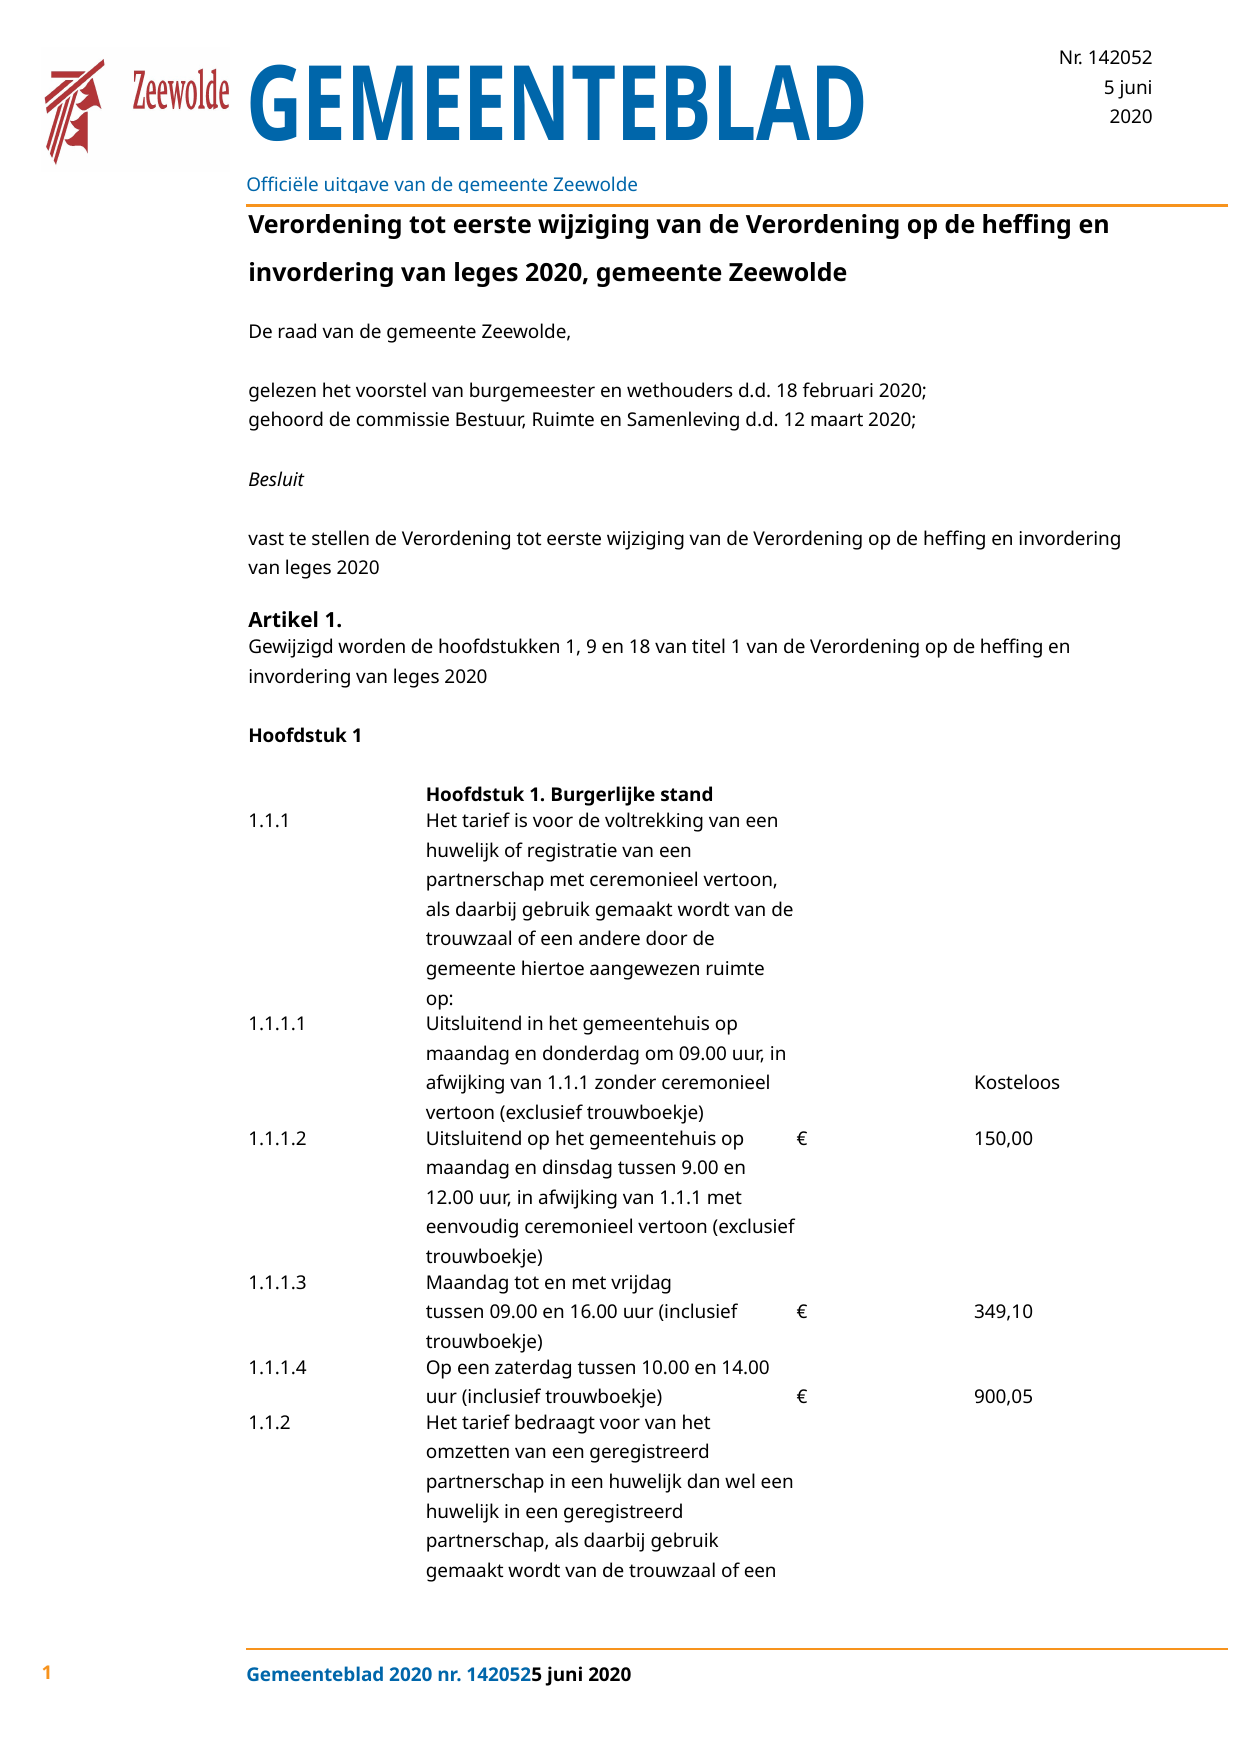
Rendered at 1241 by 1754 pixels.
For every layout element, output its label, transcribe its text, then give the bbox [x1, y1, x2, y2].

table_cell 1.1.1.2 [248, 1125, 426, 1269]
text Artikel 1. [248, 605, 1152, 633]
text Verordening tot eerste wijziging van de Verordening op de heffing en invordering van leges 2020, gemeente Zeewolde [248, 207, 1152, 288]
table_cell € [796, 1354, 974, 1409]
table_cell Het tarief bedraagt voor van het omzetten van een geregistreerd partnerschap in een huwelijk dan wel een huwelijk in een geregistreerd partnerschap, als daarbij gebruik gemaakt wordt van de trouwzaal of een [426, 1409, 796, 1583]
table_cell Kosteloos [974, 1010, 1152, 1125]
table_cell [974, 807, 1152, 1010]
table_cell Het tarief is voor de voltrekking van een huwelijk of registratie van een partnerschap met ceremonieel vertoon, als daarbij gebruik gemaakt wordt van de trouwzaal of een andere door de gemeente hiertoe aangewezen ruimte op: [426, 807, 796, 1010]
table_cell [796, 1010, 974, 1125]
text Hoofdstuk 1 [248, 722, 1152, 748]
table_cell 349,10 [974, 1269, 1152, 1354]
text De raad van de gemeente Zeewolde, [248, 318, 1152, 344]
table_header Hoofdstuk 1. Burgerlijke stand [426, 781, 796, 807]
table_header [248, 781, 426, 807]
table_cell 1.1.1.4 [248, 1354, 426, 1409]
text vast te stellen de Verordening tot eerste wijziging van de Verordening op de heffing en invordering van leges 2020 [248, 525, 1152, 580]
table_cell Maandag tot en met vrijdag tussen 09.00 en 16.00 uur (inclusief trouwboekje) [426, 1269, 796, 1354]
text Besluit [248, 466, 1152, 492]
text gelezen het voorstel van burgemeester en wethouders d.d. 18 februari 2020; [248, 377, 1152, 403]
table_cell € [796, 1269, 974, 1354]
table_cell 1.1.1.3 [248, 1269, 426, 1354]
table_cell 1.1.1 [248, 807, 426, 1010]
table_header [796, 781, 974, 807]
table_cell [974, 1409, 1152, 1583]
table_cell € [796, 1125, 974, 1269]
table_header [974, 781, 1152, 807]
table_cell 1.1.1.1 [248, 1010, 426, 1125]
table_cell 1.1.2 [248, 1409, 426, 1583]
table_cell 150,00 [974, 1125, 1152, 1269]
text Gewijzigd worden de hoofdstukken 1, 9 en 18 van titel 1 van de Verordening op de heffing en invordering van leges 2020 [248, 633, 1152, 689]
picture [41, 47, 231, 172]
table_cell Uitsluitend in het gemeentehuis op maandag en donderdag om 09.00 uur, in afwijking van 1.1.1 zonder ceremonieel vertoon (exclusief trouwboekje) [426, 1010, 796, 1125]
table_cell 900,05 [974, 1354, 1152, 1409]
table_cell Op een zaterdag tussen 10.00 en 14.00 uur (inclusief trouwboekje) [426, 1354, 796, 1409]
table_cell Uitsluitend op het gemeentehuis op maandag en dinsdag tussen 9.00 en 12.00 uur, in afwijking van 1.1.1 met eenvoudig ceremonieel vertoon (exclusief trouwboekje) [426, 1125, 796, 1269]
table_cell [796, 1409, 974, 1583]
text gehoord de commissie Bestuur, Ruimte en Samenleving d.d. 12 maart 2020; [248, 407, 1152, 432]
table_cell [796, 807, 974, 1010]
